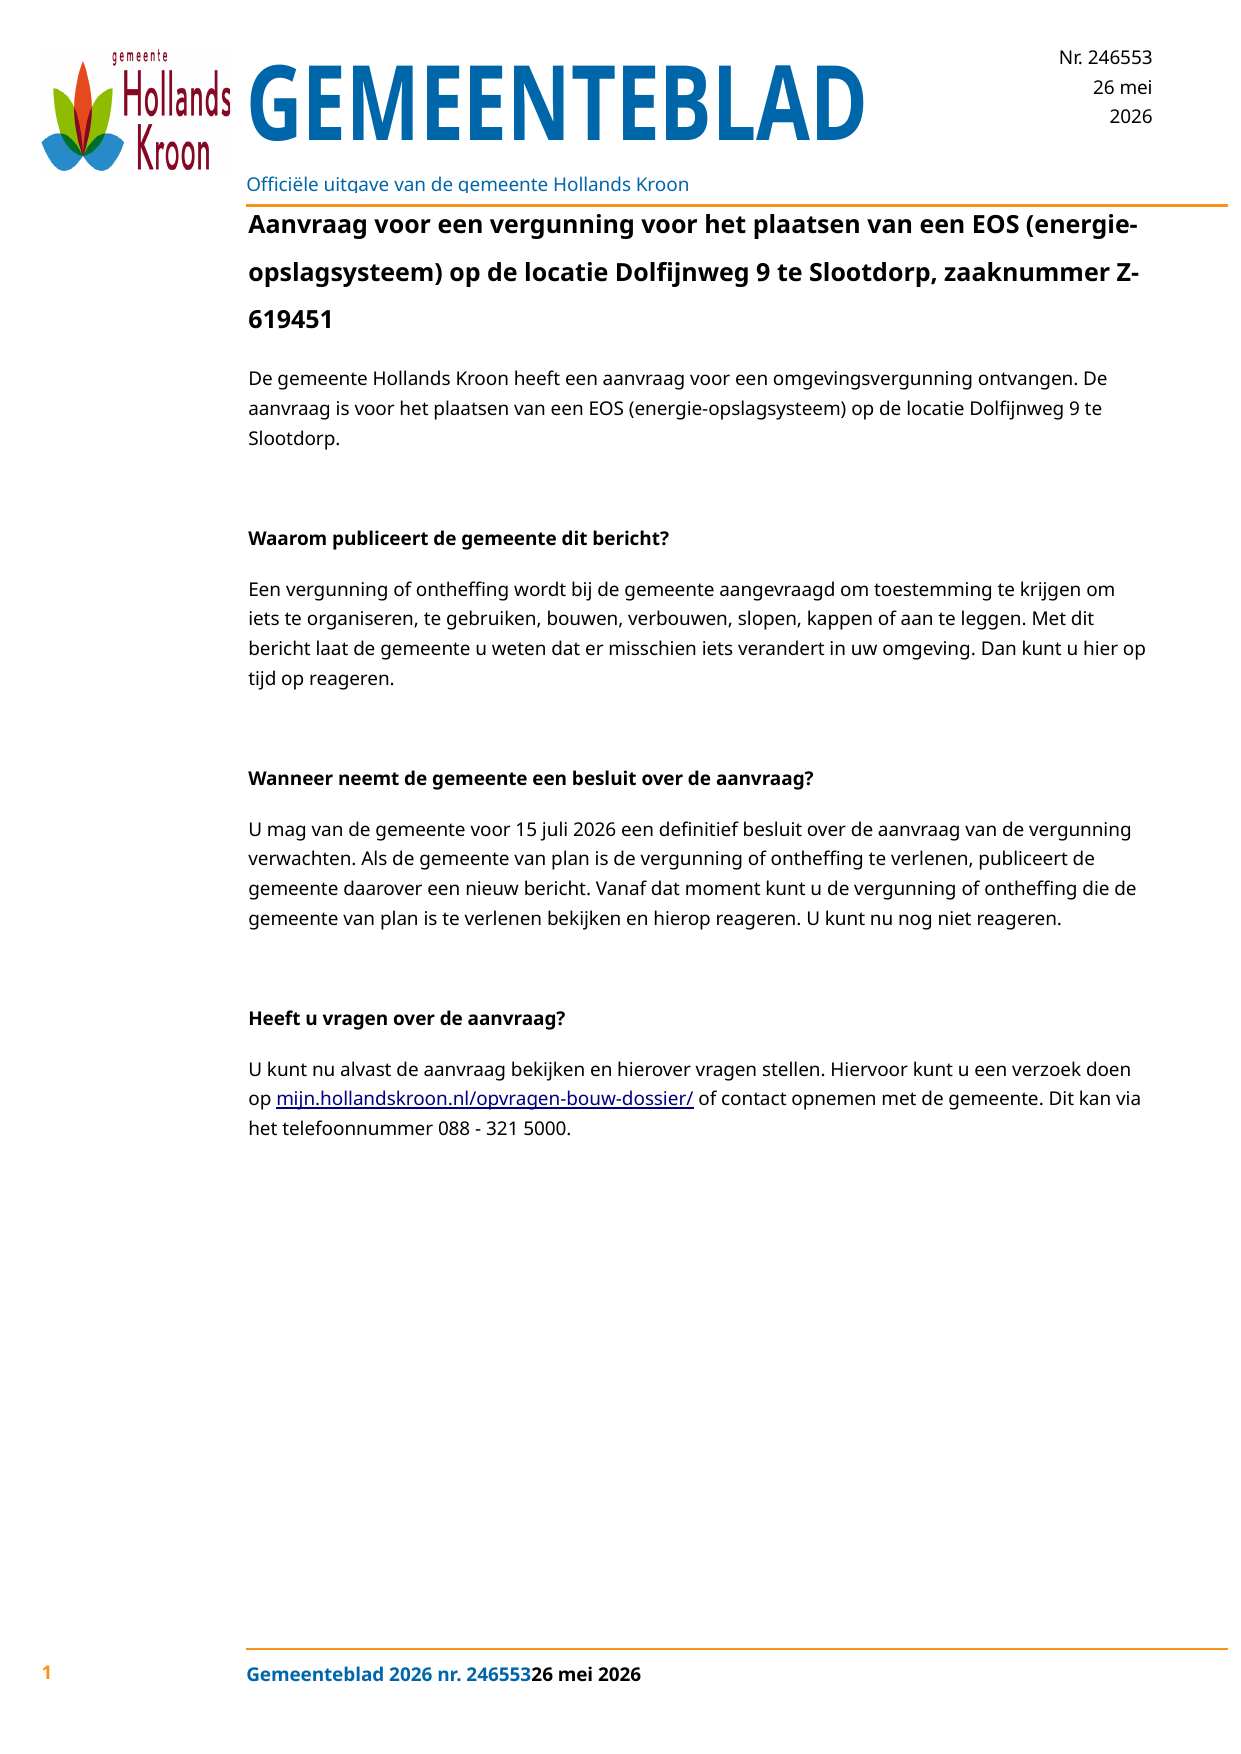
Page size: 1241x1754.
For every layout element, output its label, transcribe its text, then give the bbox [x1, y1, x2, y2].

text De gemeente Hollands Kroon heeft een aanvraag voor een omgevingsvergunning ontvangen. De aanvraag is voor het plaatsen van een EOS (energie-opslagsysteem) op de locatie Dolfijnweg 9 te Slootdorp. [248, 366, 1152, 450]
text Een vergunning of ontheffing wordt bij de gemeente aangevraagd om toestemming te krijgen om iets te organiseren, te gebruiken, bouwen, verbouwen, slopen, kappen of aan te leggen. Met dit bericht laat de gemeente u weten dat er misschien iets verandert in uw omgeving. Dan kunt u hier op tijd op reageren. [248, 576, 1152, 690]
text Wanneer neemt de gemeente een besluit over de aanvraag? [248, 766, 1152, 791]
text U kunt nu alvast de aanvraag bekijken en hierover vragen stellen. Hiervoor kunt u een verzoek doen op mijn.hollandskroon.nl/opvragen-bouw-dossier/ of contact opnemen met de gemeente. Dit kan via het telefoonnummer 088 - 321 5000. [248, 1056, 1152, 1141]
text Waarom publiceert de gemeente dit bericht? [248, 526, 1152, 551]
picture [41, 47, 231, 172]
text Aanvraag voor een vergunning voor het plaatsen van een EOS (energie-opslagsysteem) op de locatie Dolfijnweg 9 te Slootdorp, zaaknummer Z-619451 [248, 207, 1152, 336]
text Heeft u vragen over de aanvraag? [248, 1006, 1152, 1031]
text U mag van de gemeente voor 15 juli 2026 een definitief besluit over de aanvraag van de vergunning verwachten. Als de gemeente van plan is de vergunning of ontheffing te verlenen, publiceert de gemeente daarover een nieuw bericht. Vanaf dat moment kunt u de vergunning of ontheffing die de gemeente van plan is te verlenen bekijken en hierop reageren. U kunt nu nog niet reageren. [248, 816, 1152, 930]
